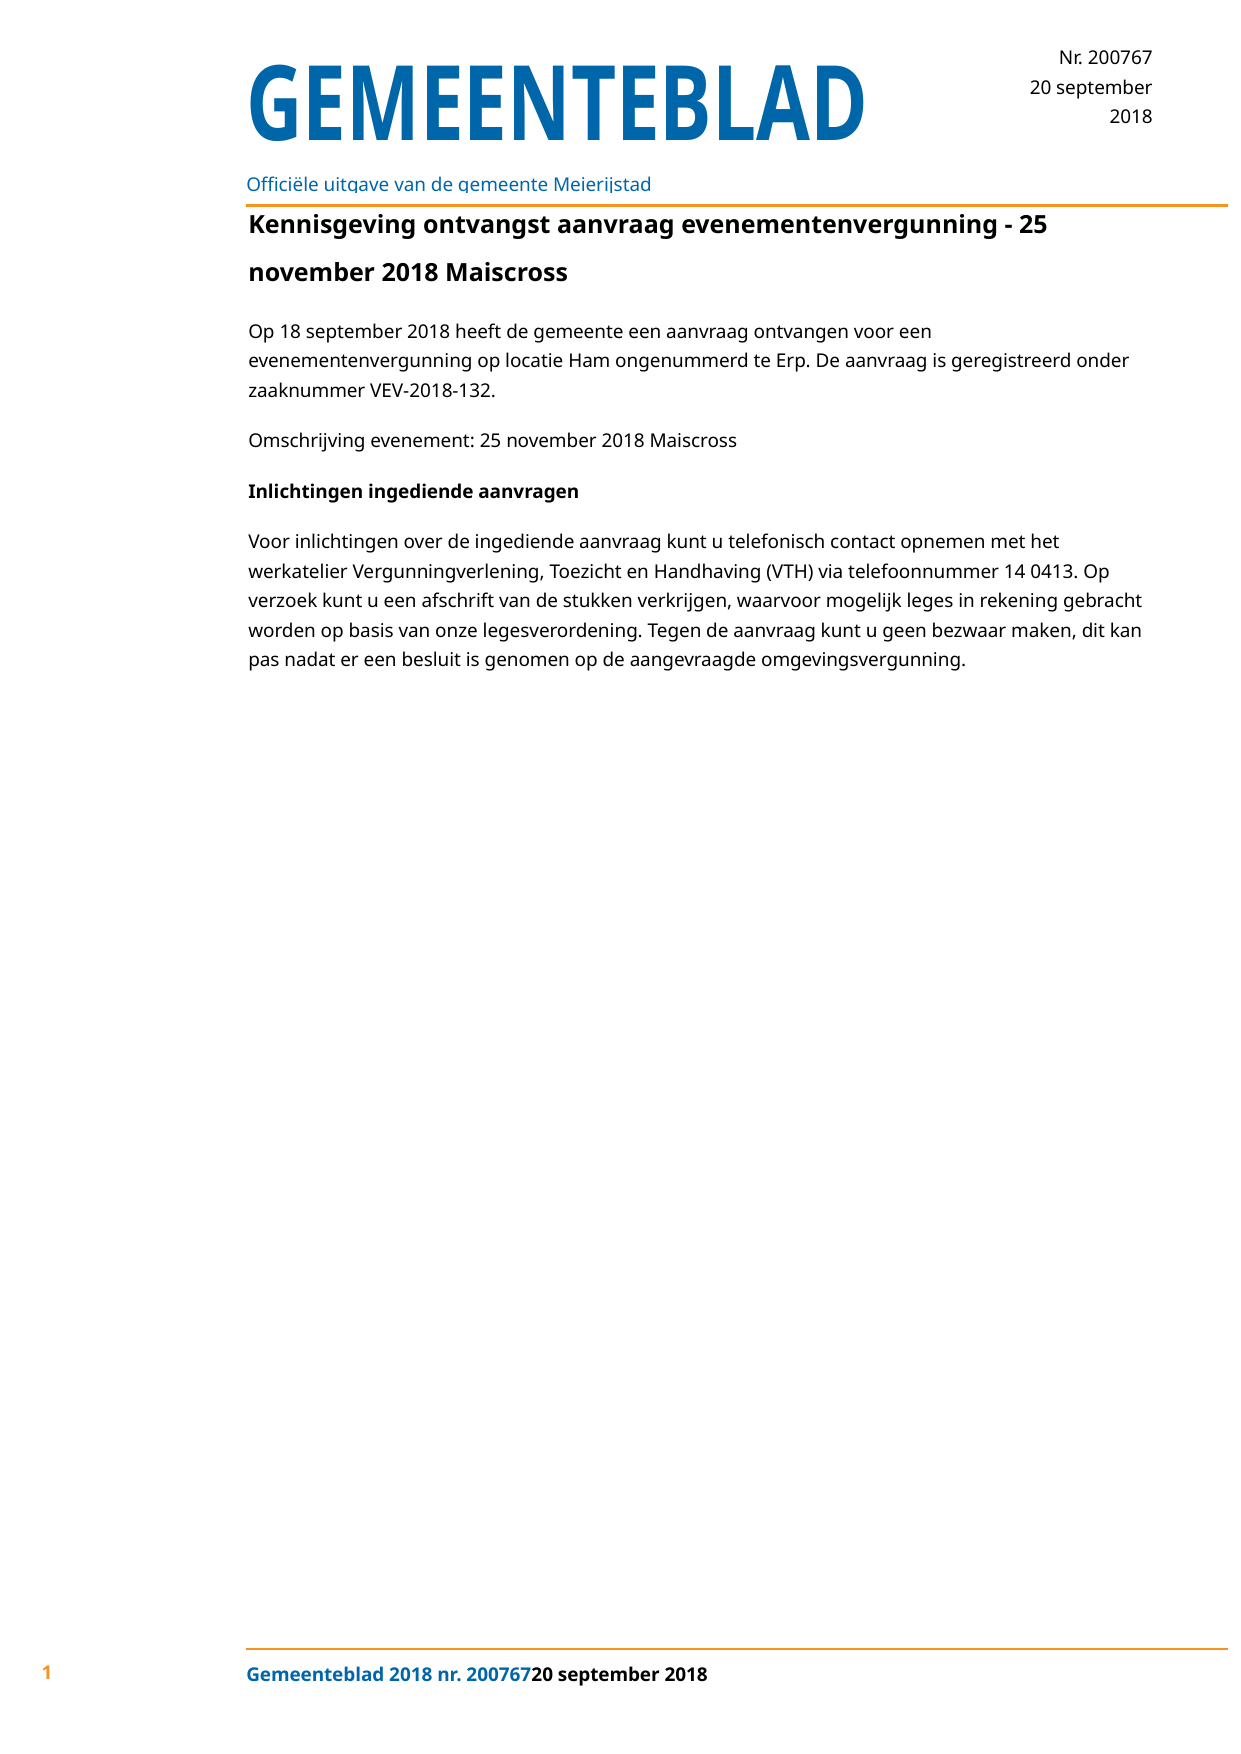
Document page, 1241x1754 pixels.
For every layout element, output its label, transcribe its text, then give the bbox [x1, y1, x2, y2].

text Inlichtingen ingediende aanvragen [248, 478, 1152, 504]
text Omschrijving evenement: 25 november 2018 Maiscross [248, 427, 1152, 453]
text Op 18 september 2018 heeft de gemeente een aanvraag ontvangen voor een evenementenvergunning op locatie Ham ongenummerd te Erp. De aanvraag is geregistreerd onder zaaknummer VEV-2018-132. [248, 318, 1152, 403]
text Voor inlichtingen over de ingediende aanvraag kunt u telefonisch contact opnemen met het werkatelier Vergunningverlening, Toezicht en Handhaving (VTH) via telefoonnummer 14 0413. Op verzoek kunt u een afschrift van de stukken verkrijgen, waarvoor mogelijk leges in rekening gebracht worden op basis van onze legesverordening. Tegen de aanvraag kunt u geen bezwaar maken, dit kan pas nadat er een besluit is genomen op de aangevraagde omgevingsvergunning. [248, 528, 1152, 672]
text Kennisgeving ontvangst aanvraag evenementenvergunning - 25 november 2018 Maiscross [248, 207, 1152, 288]
picture [41, 47, 231, 172]
